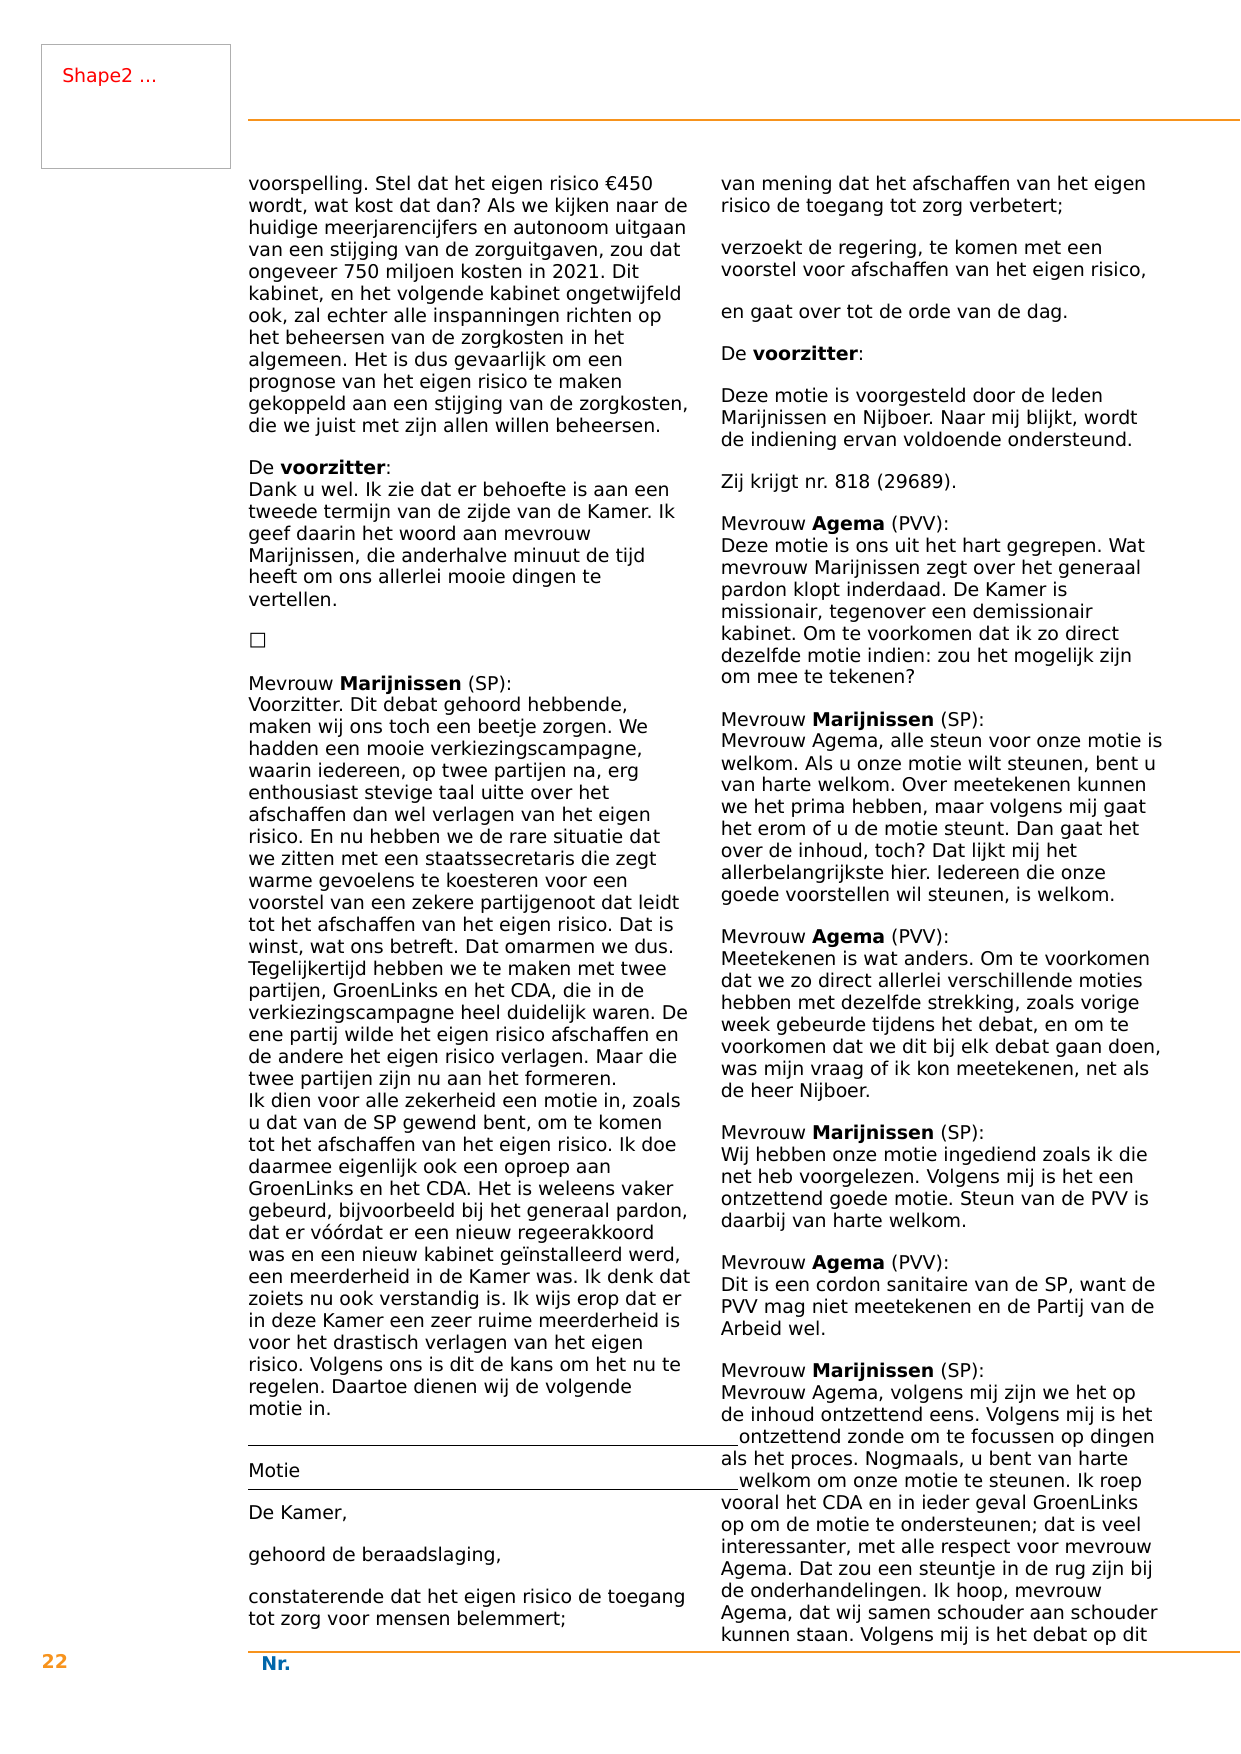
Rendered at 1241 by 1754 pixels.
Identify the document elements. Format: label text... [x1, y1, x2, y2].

text De Kamer, [248, 1502, 691, 1523]
text Mevrouw Agema (PVV): [721, 513, 1163, 534]
text Dit is een cordon sanitaire van de SP, want de PVV mag niet meetekenen en de Partij van de Arbeid wel. [721, 1274, 1163, 1340]
text Mevrouw Marijnissen (SP): [721, 1122, 1163, 1144]
text Ik dien voor alle zekerheid een motie in, zoals u dat van de SP gewend bent, om te komen tot het afschaffen van het eigen risico. Ik doe daarmee eigenlijk ook een oproep aan GroenLinks en het CDA. Het is weleens vaker gebeurd, bijvoorbeeld bij het generaal pardon, dat er vóórdat er een nieuw regeerakkoord was en een nieuw kabinet geïnstalleerd werd, een meerderheid in de Kamer was. Ik denk dat zoiets nu ook verstandig is. Ik wijs erop dat er in deze Kamer een zeer ruime meerderheid is voor het drastisch verlagen van het eigen risico. Volgens ons is dit de kans om het nu te regelen. Daartoe dienen wij de volgende motie in. [248, 1090, 691, 1420]
text Voorzitter. Dit debat gehoord hebbende, maken wij ons toch een beetje zorgen. We hadden een mooie verkiezingscampagne, waarin iedereen, op twee partijen na, erg enthousiast stevige taal uitte over het afschaffen dan wel verlagen van het eigen risico. En nu hebben we de rare situatie dat we zitten met een staatssecretaris die zegt warme gevoelens te koesteren voor een voorstel van een zekere partijgenoot dat leidt tot het afschaffen van het eigen risico. Dat is winst, wat ons betreft. Dat omarmen we dus. Tegelijkertijd hebben we te maken met twee partijen, GroenLinks en het CDA, die in de verkiezingscampagne heel duidelijk waren. De ene partij wilde het eigen risico afschaffen en de andere het eigen risico verlagen. Maar die twee partijen zijn nu aan het formeren. [248, 694, 691, 1090]
text Mevrouw Agema, alle steun voor onze motie is welkom. Als u onze motie wilt steunen, bent u van harte welkom. Over meetekenen kunnen we het prima hebben, maar volgens mij gaat het erom of u de motie steunt. Dan gaat het over de inhoud, toch? Dat lijkt mij het allerbelangrijkste hier. Iedereen die onze goede voorstellen wil steunen, is welkom. [721, 730, 1163, 906]
text De voorzitter: [721, 343, 1163, 365]
text Deze motie is voorgesteld door de leden Marijnissen en Nijboer. Naar mij blijkt, wordt de indiening ervan voldoende ondersteund. [721, 385, 1163, 451]
text verzoekt de regering, te komen met een voorstel voor afschaffen van het eigen risico, [721, 237, 1163, 281]
text van mening dat het afschaffen van het eigen risico de toegang tot zorg verbetert; [721, 173, 1163, 217]
text ⬜ [248, 630, 691, 652]
text Zij krijgt nr. 818 (29689). [721, 471, 1163, 493]
text Mevrouw Marijnissen (SP): [721, 708, 1163, 730]
text constaterende dat het eigen risico de toegang tot zorg voor mensen belemmert; [248, 1586, 691, 1629]
text Dank u wel. Ik zie dat er behoefte is aan een tweede termijn van de zijde van de Kamer. Ik geef daarin het woord aan mevrouw Marijnissen, die anderhalve minuut de tijd heeft om ons allerlei mooie dingen te vertellen. [248, 478, 691, 610]
text Mevrouw Agema (PVV): [721, 1252, 1163, 1274]
text Mevrouw Agema (PVV): [721, 926, 1163, 948]
text en gaat over tot de orde van de dag. [721, 301, 1163, 323]
text voorspelling. Stel dat het eigen risico €450 wordt, wat kost dat dan? Als we kijken naar de huidige meerjarencijfers en autonoom uitgaan van een stijging van de zorguitgaven, zou dat ongeveer 750 miljoen kosten in 2021. Dit kabinet, en het volgende kabinet ongetwijfeld ook, zal echter alle inspanningen richten op het beheersen van de zorgkosten in het algemeen. Het is dus gevaarlijk om een prognose van het eigen risico te maken gekoppeld aan een stijging van de zorgkosten, die we juist met zijn allen willen beheersen. [248, 173, 691, 437]
text Motie [248, 1459, 691, 1482]
text Wij hebben onze motie ingediend zoals ik die net heb voorgelezen. Volgens mij is het een ontzettend goede motie. Steun van de PVV is daarbij van harte welkom. [721, 1144, 1163, 1232]
text gehoord de beraadslaging, [248, 1543, 691, 1566]
text De voorzitter: [248, 457, 691, 478]
text Mevrouw Marijnissen (SP): [721, 1360, 1163, 1382]
text Mevrouw Marijnissen (SP): [248, 672, 691, 694]
text Meetekenen is wat anders. Om te voorkomen dat we zo direct allerlei verschillende moties hebben met dezelfde strekking, zoals vorige week gebeurde tijdens het debat, en om te voorkomen dat we dit bij elk debat gaan doen, was mijn vraag of ik kon meetekenen, net als de heer Nijboer. [721, 948, 1163, 1102]
text Mevrouw Agema, volgens mij zijn we het op de inhoud ontzettend eens. Volgens mij is het ontzettend zonde om te focussen op dingen als het proces. Nogmaals, u bent van harte welkom om onze motie te steunen. Ik roep vooral het CDA en in ieder geval GroenLinks op om de motie te ondersteunen; dat is veel interessanter, met alle respect voor mevrouw Agema. Dat zou een steuntje in de rug zijn bij de onderhandelingen. Ik hoop, mevrouw Agema, dat wij samen schouder aan schouder kunnen staan. Volgens mij is het debat op dit [721, 1382, 1163, 1646]
text Deze motie is ons uit het hart gegrepen. Wat mevrouw Marijnissen zegt over het generaal pardon klopt inderdaad. De Kamer is missionair, tegenover een demissionair kabinet. Om te voorkomen dat ik zo direct dezelfde motie indien: zou het mogelijk zijn om mee te tekenen? [721, 534, 1163, 688]
